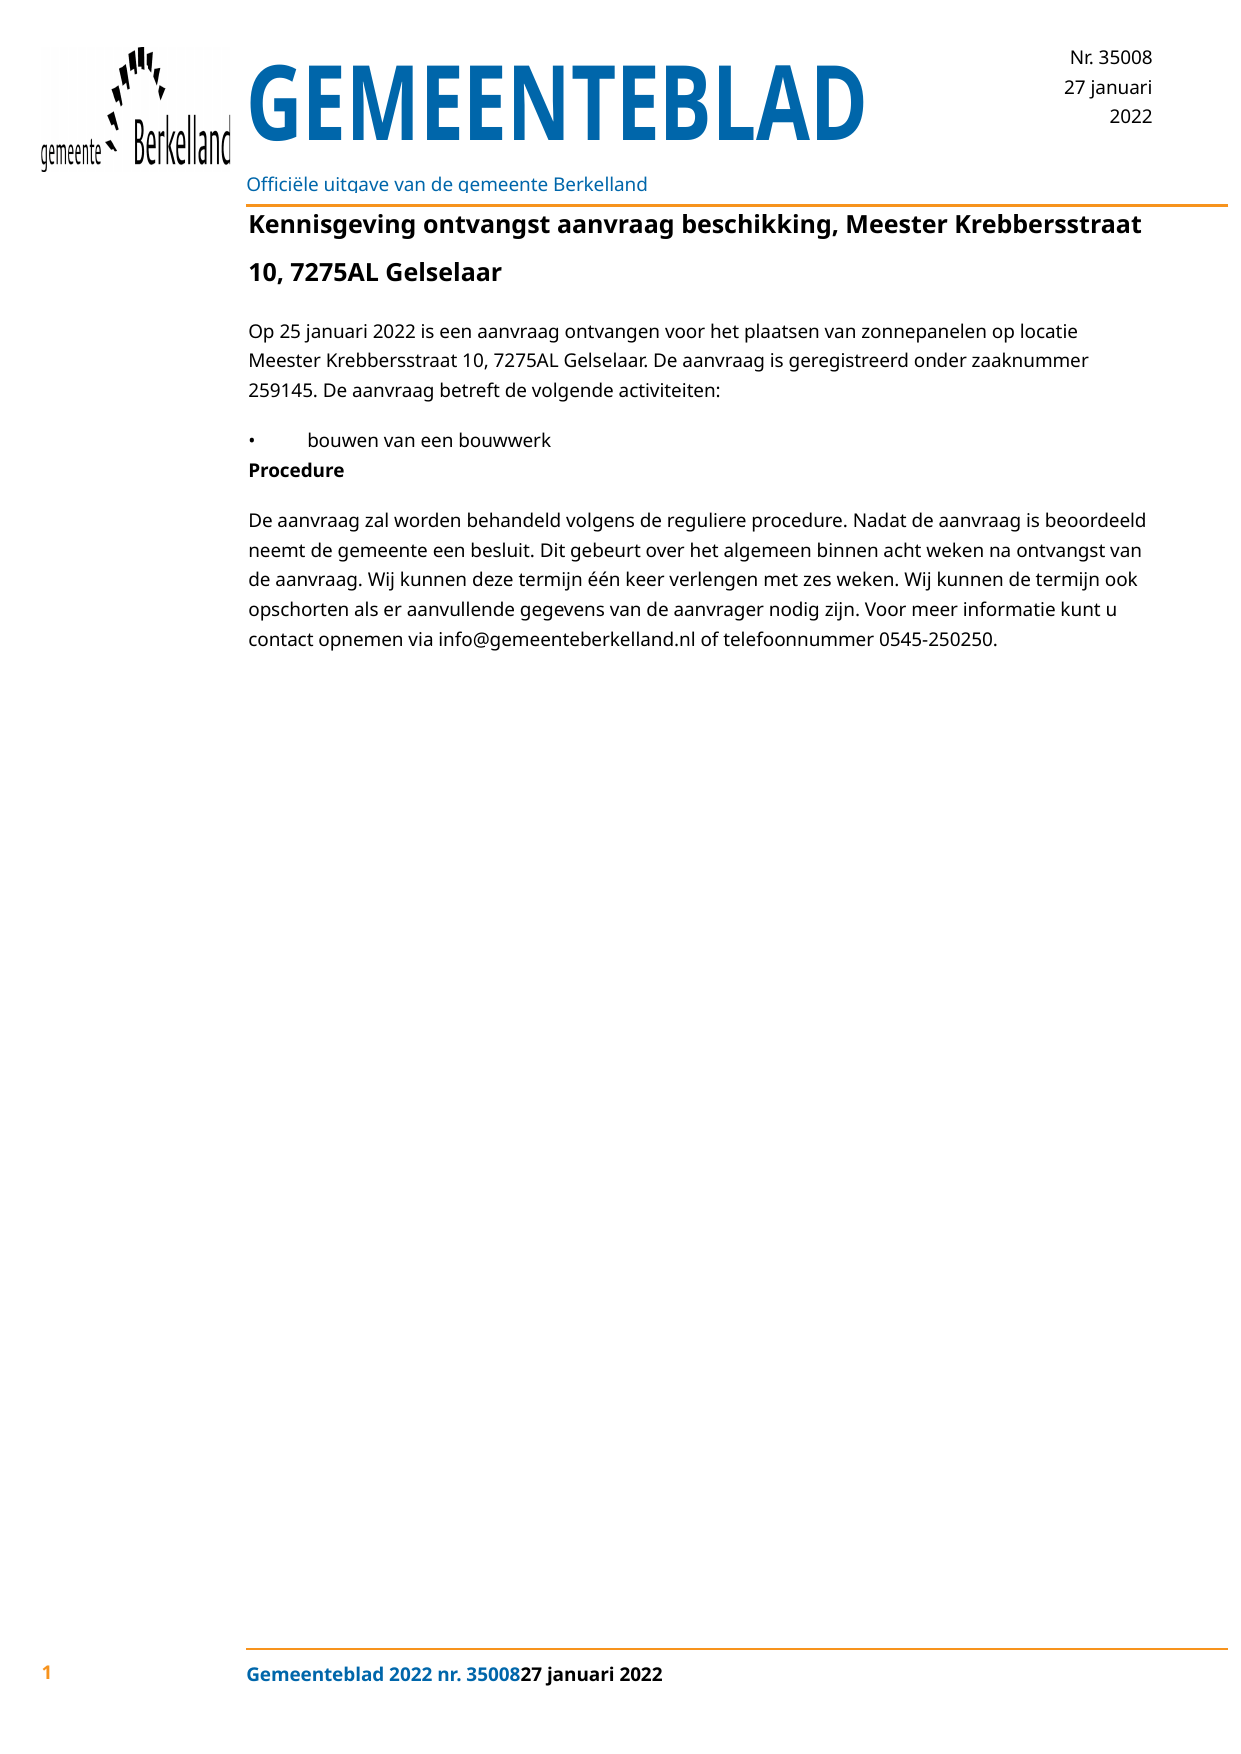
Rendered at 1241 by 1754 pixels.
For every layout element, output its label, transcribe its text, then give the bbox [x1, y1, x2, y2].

list bouwen van een bouwwerk [248, 427, 1152, 453]
text Procedure [248, 457, 1152, 483]
text Op 25 januari 2022 is een aanvraag ontvangen voor het plaatsen van zonnepanelen op locatie Meester Krebbersstraat 10, 7275AL Gelselaar. De aanvraag is geregistreerd onder zaaknummer 259145. De aanvraag betreft de volgende activiteiten: [248, 318, 1152, 403]
text De aanvraag zal worden behandeld volgens de reguliere procedure. Nadat de aanvraag is beoordeeld neemt de gemeente een besluit. Dit gebeurt over het algemeen binnen acht weken na ontvangst van de aanvraag. Wij kunnen deze termijn één keer verlengen met zes weken. Wij kunnen de termijn ook opschorten als er aanvullende gegevens van de aanvrager nodig zijn. Voor meer informatie kunt u contact opnemen via info@gemeenteberkelland.nl of telefoonnummer 0545-250250. [248, 507, 1152, 652]
picture [41, 47, 231, 172]
text Kennisgeving ontvangst aanvraag beschikking, Meester Krebbersstraat 10, 7275AL Gelselaar [248, 207, 1152, 288]
